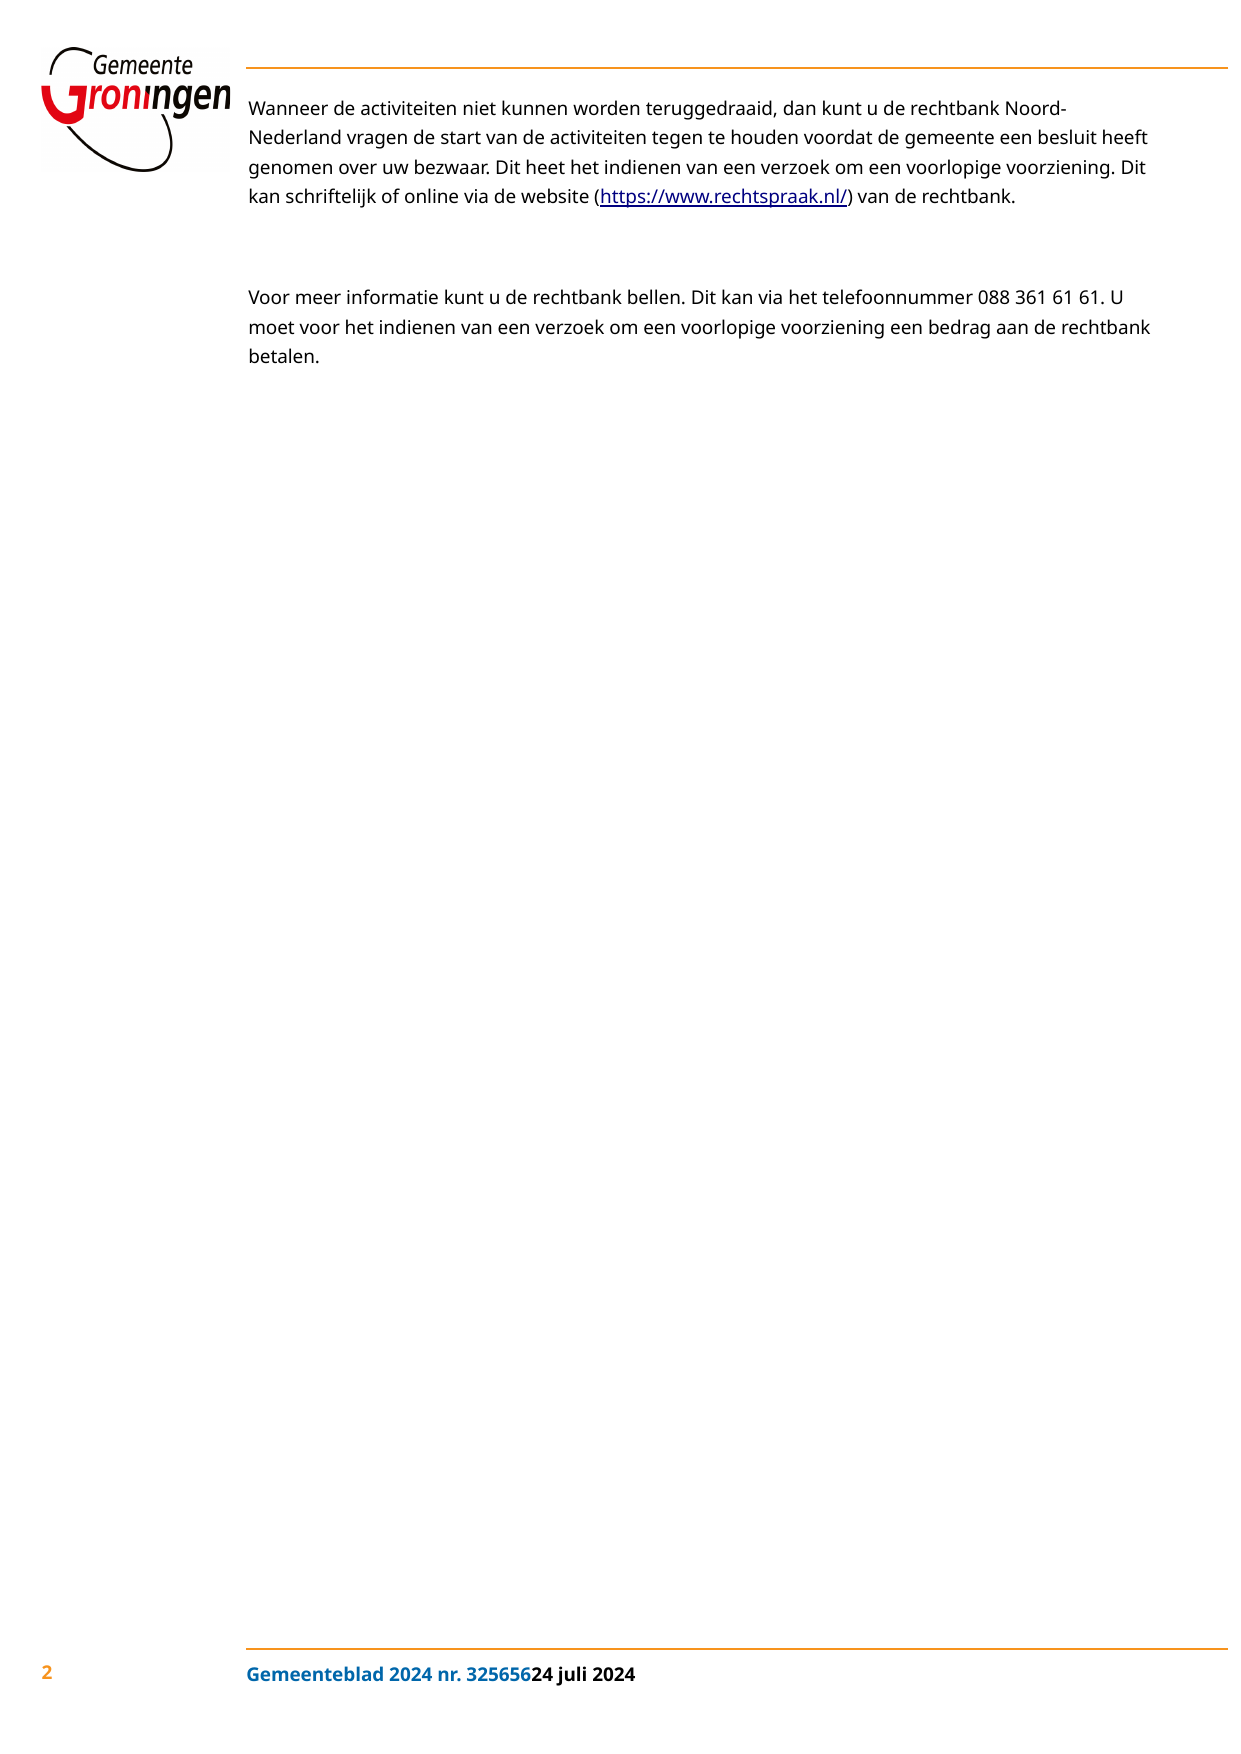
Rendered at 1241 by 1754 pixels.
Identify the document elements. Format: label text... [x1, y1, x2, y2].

text Wanneer de activiteiten niet kunnen worden teruggedraaid, dan kunt u de rechtbank Noord-Nederland vragen de start van de activiteiten tegen te houden voordat de gemeente een besluit heeft genomen over uw bezwaar. Dit heet het indienen van een verzoek om een voorlopige voorziening. Dit kan schriftelijk of online via de website (https://www.rechtspraak.nl/) van de rechtbank. [248, 95, 1152, 209]
text Voor meer informatie kunt u de rechtbank bellen. Dit kan via het telefoonnummer 088 361 61 61. U moet voor het indienen van een verzoek om een voorlopige voorziening een bedrag aan de rechtbank betalen. [248, 284, 1152, 369]
picture [41, 47, 231, 172]
